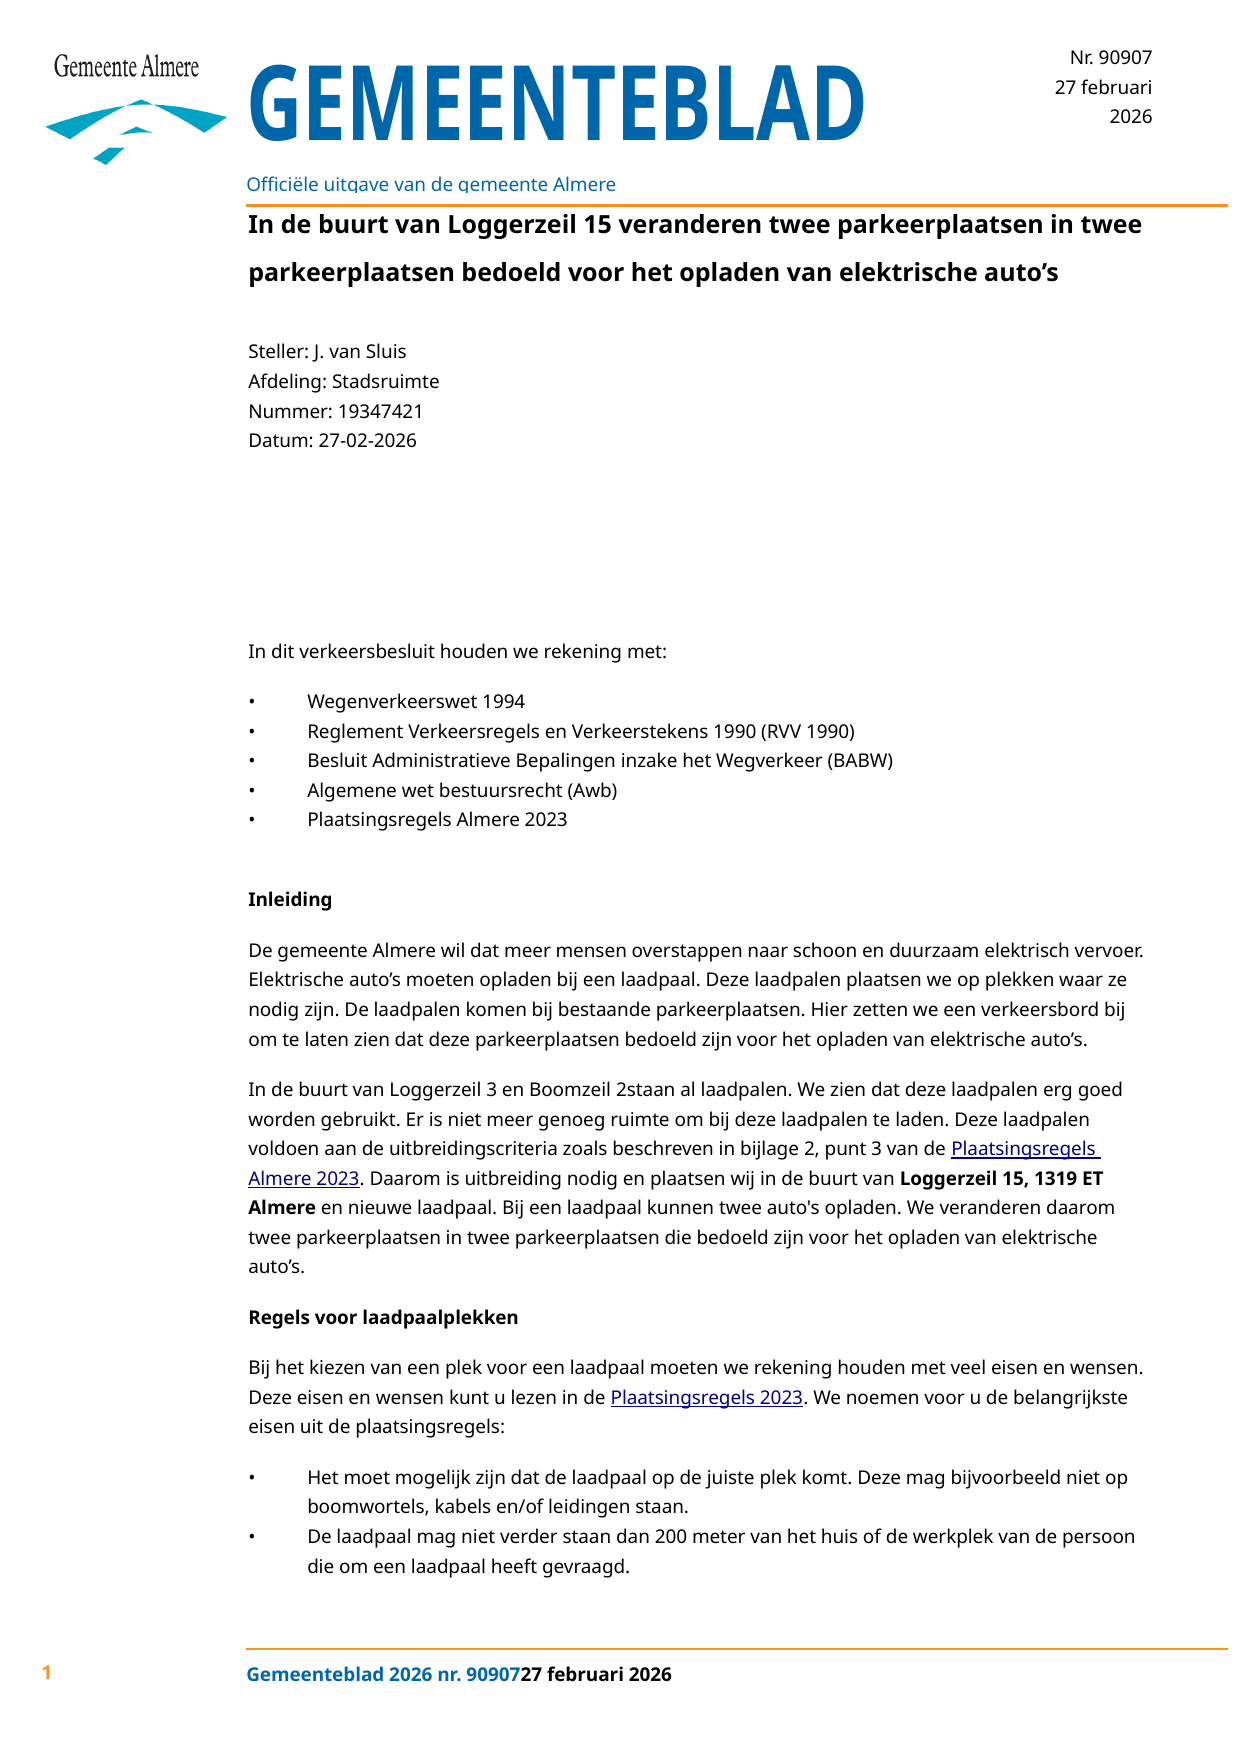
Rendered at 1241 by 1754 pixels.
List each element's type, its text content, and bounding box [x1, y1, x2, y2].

text Bij het kiezen van een plek voor een laadpaal moeten we rekening houden met veel eisen en wensen. Deze eisen en wensen kunt u lezen in de Plaatsingsregels 2023. We noemen voor u de belangrijkste eisen uit de plaatsingsregels: [248, 1354, 1152, 1439]
text De gemeente Almere wil dat meer mensen overstappen naar schoon en duurzaam elektrisch vervoer. Elektrische auto’s moeten opladen bij een laadpaal. Deze laadpalen plaatsen we op plekken waar ze nodig zijn. De laadpalen komen bij bestaande parkeerplaatsen. Hier zetten we een verkeersbord bij om te laten zien dat deze parkeerplaatsen bedoeld zijn voor het opladen van elektrische auto’s. [248, 937, 1152, 1051]
text Afdeling: Stadsruimte [248, 368, 1152, 394]
text Nummer: 19347421 [248, 398, 1152, 423]
list Besluit Administratieve Bepalingen inzake het Wegverkeer (BABW) [248, 747, 1152, 773]
list Plaatsingsregels Almere 2023 [248, 807, 1152, 832]
list Wegenverkeerswet 1994 [248, 688, 1152, 714]
list Het moet mogelijk zijn dat de laadpaal op de juiste plek komt. Deze mag bijvoorbeeld niet op boomwortels, kabels en/of leidingen staan. [248, 1464, 1152, 1519]
picture [41, 47, 231, 172]
text In de buurt van Loggerzeil 15 veranderen twee parkeerplaatsen in twee parkeerplaatsen bedoeld voor het opladen van elektrische auto’s [248, 207, 1152, 288]
list Algemene wet bestuursrecht (Awb) [248, 777, 1152, 803]
list Reglement Verkeersregels en Verkeerstekens 1990 (RVV 1990) [248, 718, 1152, 743]
text Steller: J. van Sluis [248, 339, 1152, 364]
text Inleiding [248, 887, 1152, 912]
text In de buurt van Loggerzeil 3 en Boomzeil 2staan al laadpalen. We zien dat deze laadpalen erg goed worden gebruikt. Er is niet meer genoeg ruimte om bij deze laadpalen te laden. Deze laadpalen voldoen aan de uitbreidingscriteria zoals beschreven in bijlage 2, punt 3 van de Plaatsingsregels Almere 2023. Daarom is uitbreiding nodig en plaatsen wij in de buurt van Loggerzeil 15, 1319 ET Almere en nieuwe laadpaal. Bij een laadpaal kunnen twee auto's opladen. We veranderen daarom twee parkeerplaatsen in twee parkeerplaatsen die bedoeld zijn voor het opladen van elektrische auto’s. [248, 1076, 1152, 1279]
text Datum: 27-02-2026 [248, 427, 1152, 453]
list De laadpaal mag niet verder staan dan 200 meter van het huis of de werkplek van de persoon die om een laadpaal heeft gevraagd. [248, 1523, 1152, 1578]
text Regels voor laadpaalplekken [248, 1304, 1152, 1330]
text In dit verkeersbesluit houden we rekening met: [248, 638, 1152, 663]
